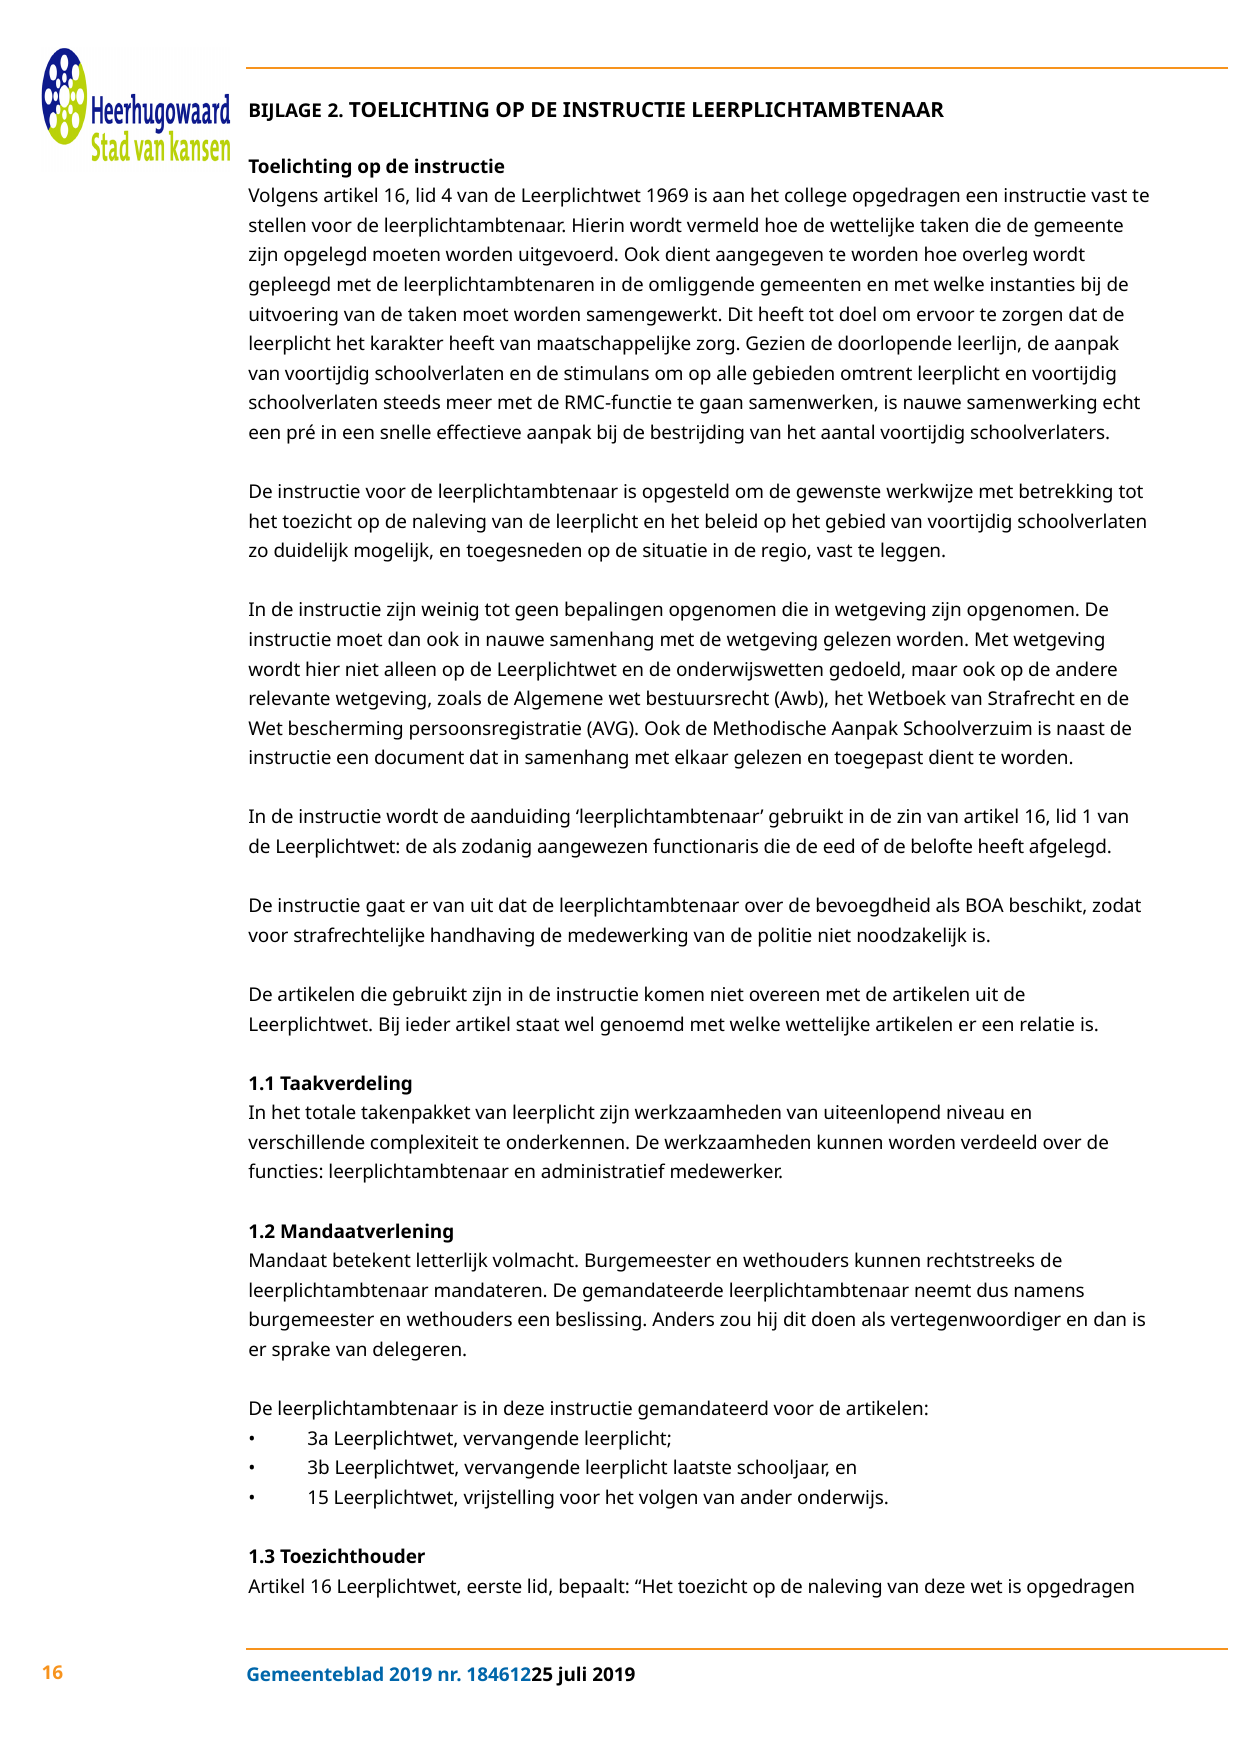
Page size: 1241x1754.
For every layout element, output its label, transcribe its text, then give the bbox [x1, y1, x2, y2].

text 1.1 Taakverdeling [248, 1070, 1152, 1096]
text BIJLAGE 2. TOELICHTING OP DE INSTRUCTIE LEERPLICHTAMBTENAAR [248, 95, 1152, 123]
text 1.2 Mandaatverlening [248, 1218, 1152, 1244]
list 3b Leerplichtwet, vervangende leerplicht laatste schooljaar, en [248, 1454, 1152, 1480]
text Mandaat betekent letterlijk volmacht. Burgemeester en wethouders kunnen rechtstreeks de leerplichtambtenaar mandateren. De gemandateerde leerplichtambtenaar neemt dus namens burgemeester en wethouders een beslissing. Anders zou hij dit doen als vertegenwoordiger en dan is er sprake van delegeren. [248, 1247, 1152, 1362]
text 1.3 Toezichthouder [248, 1543, 1152, 1569]
text In de instructie wordt de aanduiding ‘leerplichtambtenaar’ gebruikt in de zin van artikel 16, lid 1 van de Leerplichtwet: de als zodanig aangewezen functionaris die de eed of de belofte heeft afgelegd. [248, 804, 1152, 859]
text Toelichting op de instructie [248, 153, 1152, 179]
list 15 Leerplichtwet, vrijstelling voor het volgen van ander onderwijs. [248, 1484, 1152, 1510]
text In het totale takenpakket van leerplicht zijn werkzaamheden van uiteenlopend niveau en verschillende complexiteit te onderkennen. De werkzaamheden kunnen worden verdeeld over de functies: leerplichtambtenaar en administratief medewerker. [248, 1099, 1152, 1184]
list 3a Leerplichtwet, vervangende leerplicht; [248, 1425, 1152, 1451]
text De artikelen die gebruikt zijn in de instructie komen niet overeen met de artikelen uit de Leerplichtwet. Bij ieder artikel staat wel genoemd met welke wettelijke artikelen er een relatie is. [248, 981, 1152, 1037]
text De instructie voor de leerplichtambtenaar is opgesteld om de gewenste werkwijze met betrekking tot het toezicht op de naleving van de leerplicht en het beleid op het gebied van voortijdig schoolverlaten zo duidelijk mogelijk, en toegesneden op de situatie in de regio, vast te leggen. [248, 478, 1152, 563]
text Artikel 16 Leerplichtwet, eerste lid, bepaalt: “Het toezicht op de naleving van deze wet is opgedragen [248, 1573, 1152, 1599]
text De leerplichtambtenaar is in deze instructie gemandateerd voor de artikelen: [248, 1395, 1152, 1421]
text Volgens artikel 16, lid 4 van de Leerplichtwet 1969 is aan het college opgedragen een instructie vast te stellen voor de leerplichtambtenaar. Hierin wordt vermeld hoe de wettelijke taken die de gemeente zijn opgelegd moeten worden uitgevoerd. Ook dient aangegeven te worden hoe overleg wordt gepleegd met de leerplichtambtenaren in de omliggende gemeenten en met welke instanties bij de uitvoering van de taken moet worden samengewerkt. Dit heeft tot doel om ervoor te zorgen dat de leerplicht het karakter heeft van maatschappelijke zorg. Gezien de doorlopende leerlijn, de aanpak van voortijdig schoolverlaten en de stimulans om op alle gebieden omtrent leerplicht en voortijdig schoolverlaten steeds meer met de RMC-functie te gaan samenwerken, is nauwe samenwerking echt een pré in een snelle effectieve aanpak bij de bestrijding van het aantal voortijdig schoolverlaters. [248, 182, 1152, 445]
text De instructie gaat er van uit dat de leerplichtambtenaar over de bevoegdheid als BOA beschikt, zodat voor strafrechtelijke handhaving de medewerking van de politie niet noodzakelijk is. [248, 892, 1152, 948]
text In de instructie zijn weinig tot geen bepalingen opgenomen die in wetgeving zijn opgenomen. De instructie moet dan ook in nauwe samenhang met de wetgeving gelezen worden. Met wetgeving wordt hier niet alleen op de Leerplichtwet en de onderwijswetten gedoeld, maar ook op de andere relevante wetgeving, zoals de Algemene wet bestuursrecht (Awb), het Wetboek van Strafrecht en de Wet bescherming persoonsregistratie (AVG). Ook de Methodische Aanpak Schoolverzuim is naast de instructie een document dat in samenhang met elkaar gelezen en toegepast dient te worden. [248, 597, 1152, 770]
picture [41, 47, 231, 172]
